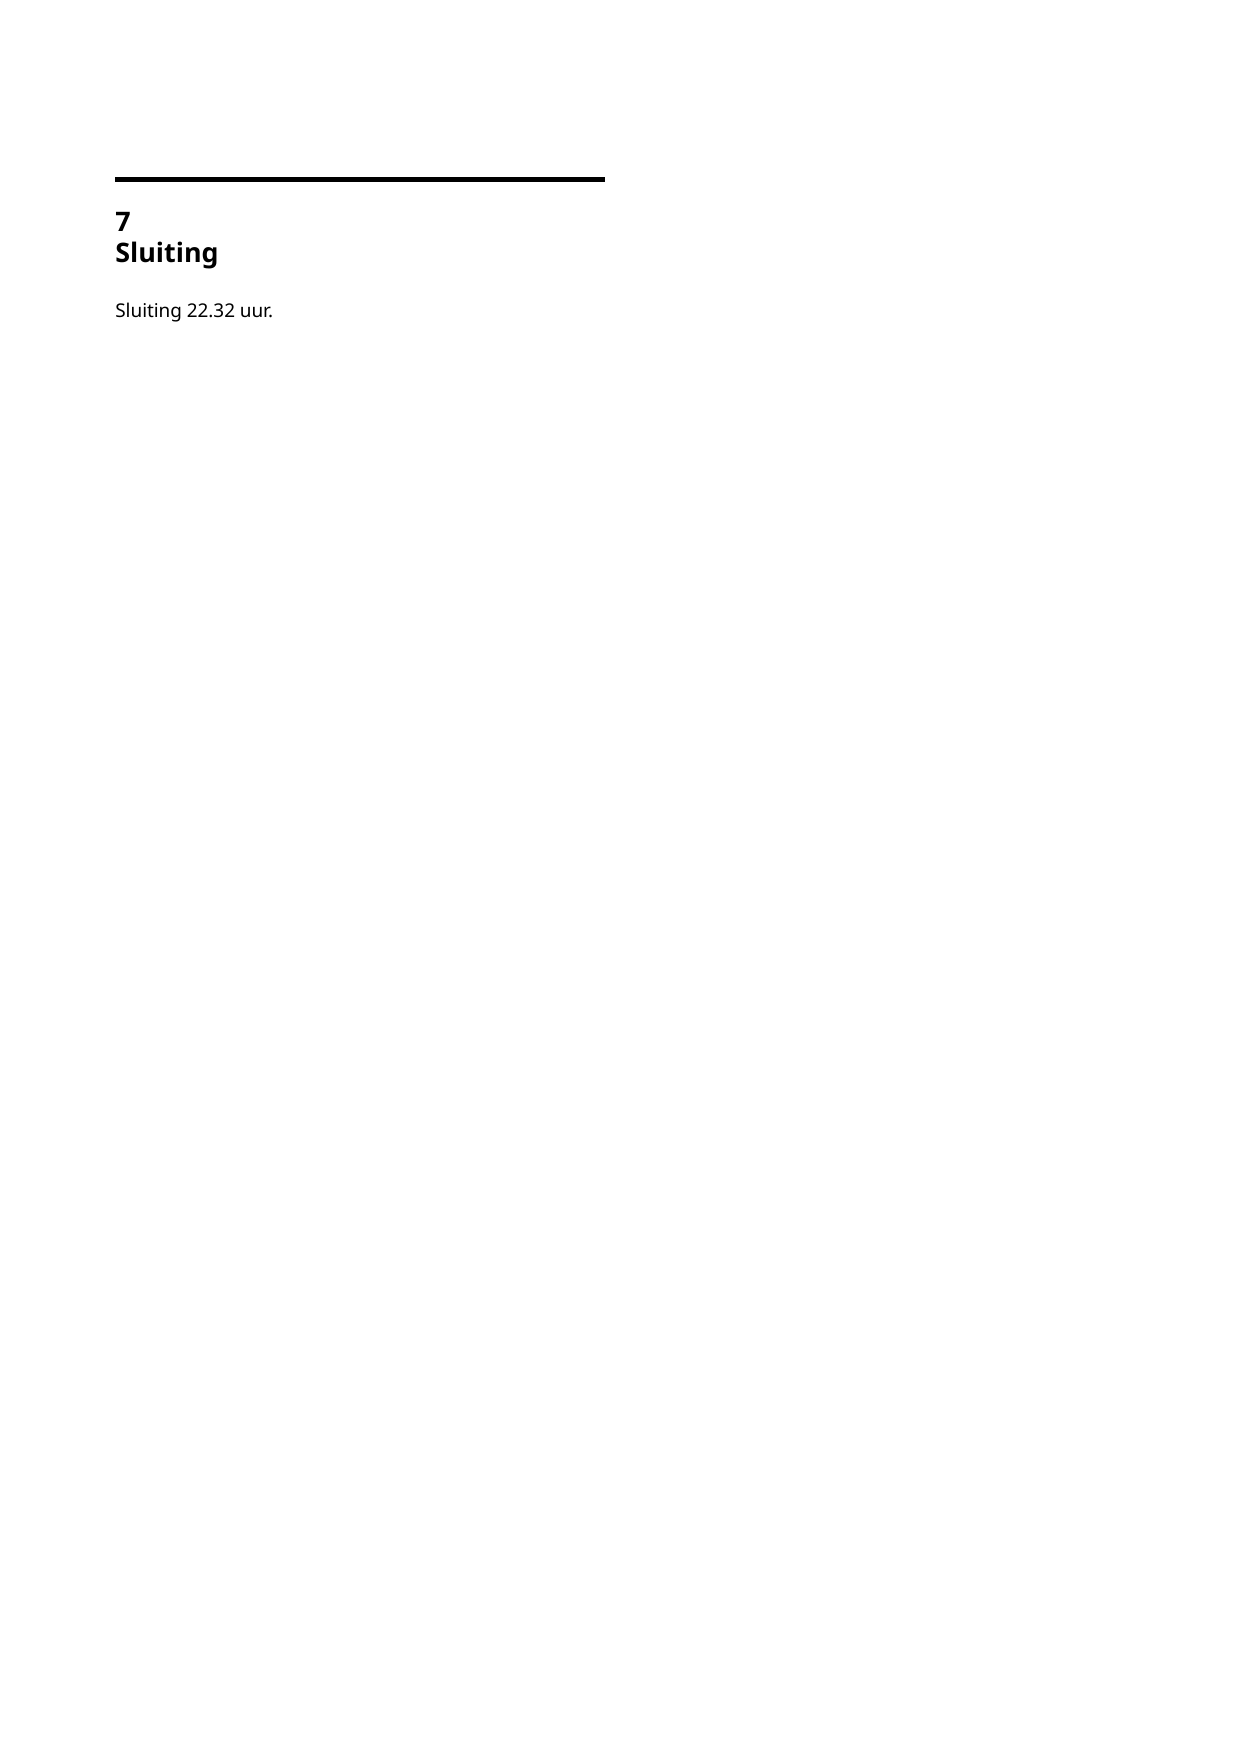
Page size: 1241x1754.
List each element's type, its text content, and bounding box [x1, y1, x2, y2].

text Sluiting 22.32 uur. [115, 302, 605, 322]
text 7 [115, 203, 605, 239]
text Sluiting [115, 239, 605, 283]
